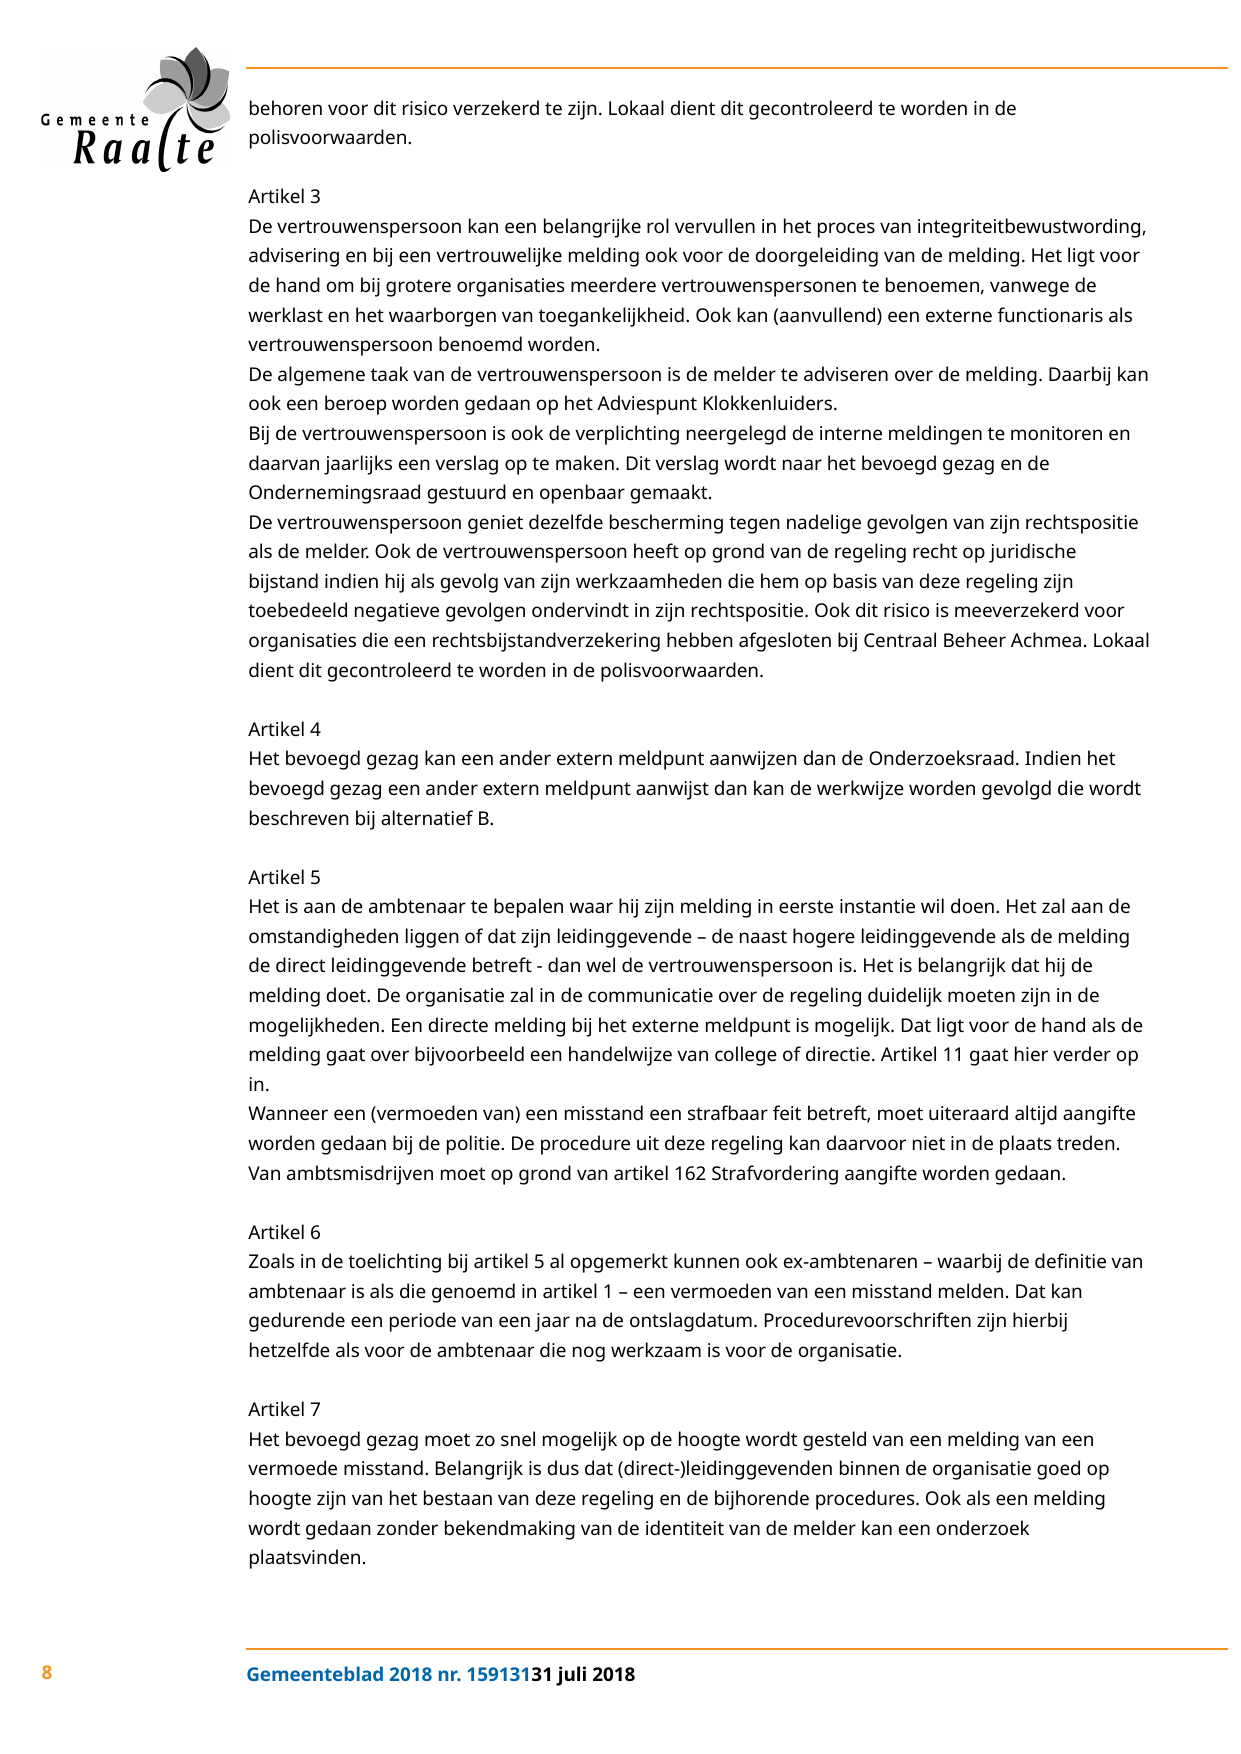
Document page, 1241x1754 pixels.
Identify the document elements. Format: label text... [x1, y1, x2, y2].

text Bij de vertrouwenspersoon is ook de verplichting neergelegd de interne meldingen te monitoren en daarvan jaarlijks een verslag op te maken. Dit verslag wordt naar het bevoegd gezag en de Ondernemingsraad gestuurd en openbaar gemaakt. [248, 420, 1152, 505]
text Wanneer een (vermoeden van) een misstand een strafbaar feit betreft, moet uiteraard altijd aangifte worden gedaan bij de politie. De procedure uit deze regeling kan daarvoor niet in de plaats treden. Van ambtsmisdrijven moet op grond van artikel 162 Strafvordering aangifte worden gedaan. [248, 1101, 1152, 1186]
text Het is aan de ambtenaar te bepalen waar hij zijn melding in eerste instantie wil doen. Het zal aan de omstandigheden liggen of dat zijn leidinggevende – de naast hogere leidinggevende als de melding de direct leidinggevende betreft - dan wel de vertrouwenspersoon is. Het is belangrijk dat hij de melding doet. De organisatie zal in de communicatie over de regeling duidelijk moeten zijn in de mogelijkheden. Een directe melding bij het externe meldpunt is mogelijk. Dat ligt voor de hand als de melding gaat over bijvoorbeeld een handelwijze van college of directie. Artikel 11 gaat hier verder op in. [248, 893, 1152, 1097]
text De vertrouwenspersoon kan een belangrijke rol vervullen in het proces van integriteitbewustwording, advisering en bij een vertrouwelijke melding ook voor de doorgeleiding van de melding. Het ligt voor de hand om bij grotere organisaties meerdere vertrouwenspersonen te benoemen, vanwege de werklast en het waarborgen van toegankelijkheid. Ook kan (aanvullend) een externe functionaris als vertrouwenspersoon benoemd worden. [248, 213, 1152, 357]
text Zoals in de toelichting bij artikel 5 al opgemerkt kunnen ook ex-ambtenaren – waarbij de definitie van ambtenaar is als die genoemd in artikel 1 – een vermoeden van een misstand melden. Dat kan gedurende een periode van een jaar na de ontslagdatum. Procedurevoorschriften zijn hierbij hetzelfde als voor de ambtenaar die nog werkzaam is voor de organisatie. [248, 1248, 1152, 1363]
text Artikel 6 [248, 1219, 1152, 1245]
text Artikel 7 [248, 1396, 1152, 1422]
text De vertrouwenspersoon geniet dezelfde bescherming tegen nadelige gevolgen van zijn rechtspositie als de melder. Ook de vertrouwenspersoon heeft op grond van de regeling recht op juridische bijstand indien hij als gevolg van zijn werkzaamheden die hem op basis van deze regeling zijn toebedeeld negatieve gevolgen ondervindt in zijn rechtspositie. Ook dit risico is meeverzekerd voor organisaties die een rechtsbijstandverzekering hebben afgesloten bij Centraal Beheer Achmea. Lokaal dient dit gecontroleerd te worden in de polisvoorwaarden. [248, 509, 1152, 683]
text Artikel 3 [248, 183, 1152, 209]
picture [41, 47, 231, 172]
text Artikel 5 [248, 864, 1152, 890]
text Het bevoegd gezag moet zo snel mogelijk op de hoogte wordt gesteld van een melding van een vermoede misstand. Belangrijk is dus dat (direct-)leidinggevenden binnen de organisatie goed op hoogte zijn van het bestaan van deze regeling en de bijhorende procedures. Ook als een melding wordt gedaan zonder bekendmaking van de identiteit van de melder kan een onderzoek plaatsvinden. [248, 1426, 1152, 1570]
text behoren voor dit risico verzekerd te zijn. Lokaal dient dit gecontroleerd te worden in de polisvoorwaarden. [248, 95, 1152, 150]
text Artikel 4 [248, 716, 1152, 742]
text Het bevoegd gezag kan een ander extern meldpunt aanwijzen dan de Onderzoeksraad. Indien het bevoegd gezag een ander extern meldpunt aanwijst dan kan de werkwijze worden gevolgd die wordt beschreven bij alternatief B. [248, 746, 1152, 831]
text De algemene taak van de vertrouwenspersoon is de melder te adviseren over de melding. Daarbij kan ook een beroep worden gedaan op het Adviespunt Klokkenluiders. [248, 361, 1152, 416]
